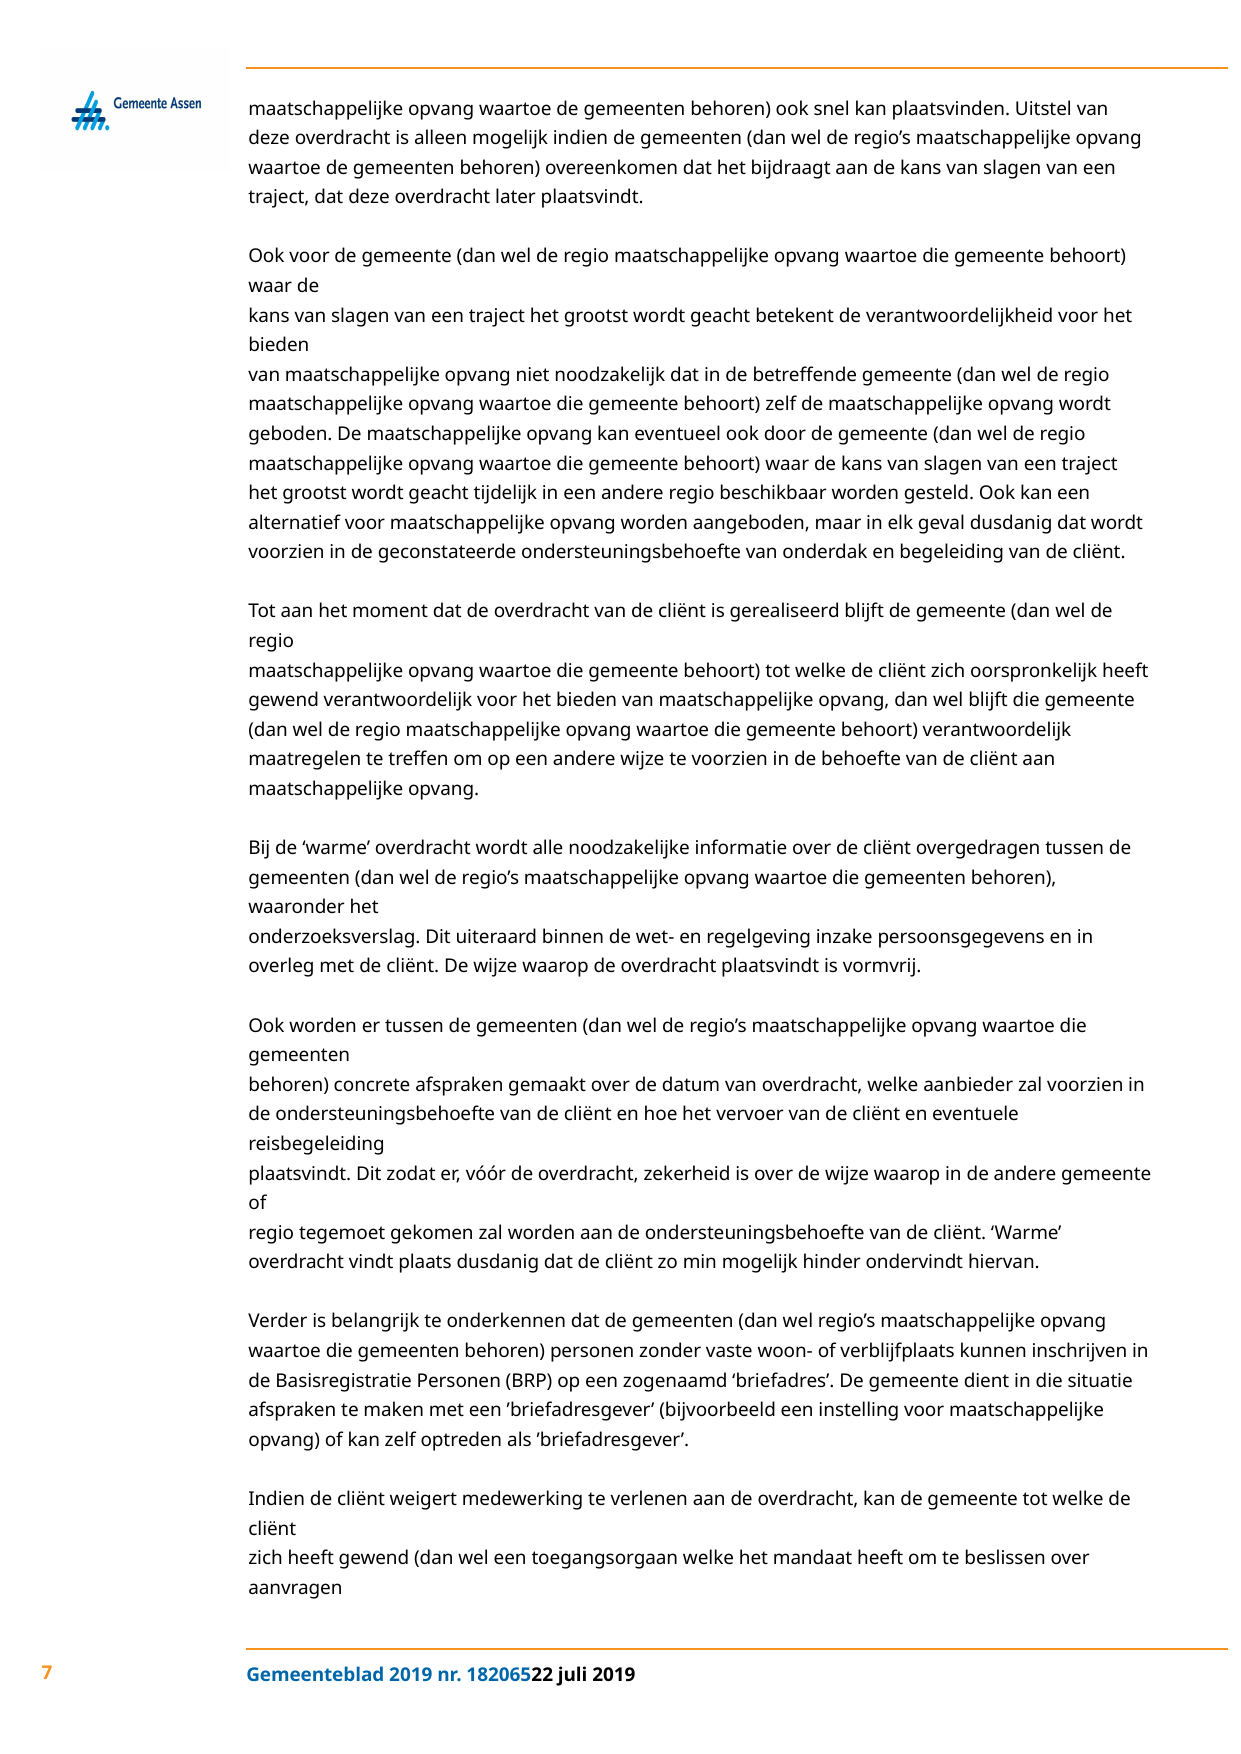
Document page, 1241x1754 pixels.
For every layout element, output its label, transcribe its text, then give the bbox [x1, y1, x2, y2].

text maatschappelijke opvang waartoe de gemeenten behoren) ook snel kan plaatsvinden. Uitstel van deze overdracht is alleen mogelijk indien de gemeenten (dan wel de regio’s maatschappelijke opvang waartoe de gemeenten behoren) overeenkomen dat het bijdraagt aan de kans van slagen van een traject, dat deze overdracht later plaatsvindt. [248, 95, 1152, 209]
text onderzoeksverslag. Dit uiteraard binnen de wet- en regelgeving inzake persoonsgegevens en in overleg met de cliënt. De wijze waarop de overdracht plaatsvindt is vormvrij. [248, 923, 1152, 978]
text plaatsvindt. Dit zodat er, vóór de overdracht, zekerheid is over de wijze waarop in de andere gemeente of [248, 1160, 1152, 1215]
text de ondersteuningsbehoefte van de cliënt en hoe het vervoer van de cliënt en eventuele reisbegeleiding [248, 1101, 1152, 1156]
text gemeenten (dan wel de regio’s maatschappelijke opvang waartoe die gemeenten behoren), waaronder het [248, 864, 1152, 919]
picture [41, 47, 231, 172]
text gewend verantwoordelijk voor het bieden van maatschappelijke opvang, dan wel blijft die gemeente (dan wel de regio maatschappelijke opvang waartoe die gemeente behoort) verantwoordelijk maatregelen te treffen om op een andere wijze te voorzien in de behoefte van de cliënt aan maatschappelijke opvang. [248, 686, 1152, 801]
text Verder is belangrijk te onderkennen dat de gemeenten (dan wel regio’s maatschappelijke opvang waartoe die gemeenten behoren) personen zonder vaste woon- of verblijfplaats kunnen inschrijven in de Basisregistratie Personen (BRP) op een zogenaamd ‘briefadres’. De gemeente dient in die situatie afspraken te maken met een ’briefadresgever’ (bijvoorbeeld een instelling voor maatschappelijke opvang) of kan zelf optreden als ’briefadresgever’. [248, 1308, 1152, 1452]
text Ook voor de gemeente (dan wel de regio maatschappelijke opvang waartoe die gemeente behoort) waar de [248, 243, 1152, 298]
text behoren) concrete afspraken gemaakt over de datum van overdracht, welke aanbieder zal voorzien in [248, 1071, 1152, 1097]
text Tot aan het moment dat de overdracht van de cliënt is gerealiseerd blijft de gemeente (dan wel de regio [248, 598, 1152, 653]
text zich heeft gewend (dan wel een toegangsorgaan welke het mandaat heeft om te beslissen over aanvragen [248, 1544, 1152, 1600]
text Ook worden er tussen de gemeenten (dan wel de regio’s maatschappelijke opvang waartoe die gemeenten [248, 1012, 1152, 1067]
text kans van slagen van een traject het grootst wordt geacht betekent de verantwoordelijkheid voor het bieden [248, 302, 1152, 357]
text van maatschappelijke opvang niet noodzakelijk dat in de betreffende gemeente (dan wel de regio maatschappelijke opvang waartoe die gemeente behoort) zelf de maatschappelijke opvang wordt geboden. De maatschappelijke opvang kan eventueel ook door de gemeente (dan wel de regio maatschappelijke opvang waartoe die gemeente behoort) waar de kans van slagen van een traject het grootst wordt geacht tijdelijk in een andere regio beschikbaar worden gesteld. Ook kan een alternatief voor maatschappelijke opvang worden aangeboden, maar in elk geval dusdanig dat wordt voorzien in de geconstateerde ondersteuningsbehoefte van onderdak en begeleiding van de cliënt. [248, 361, 1152, 564]
text Indien de cliënt weigert medewerking te verlenen aan de overdracht, kan de gemeente tot welke de cliënt [248, 1485, 1152, 1541]
text maatschappelijke opvang waartoe die gemeente behoort) tot welke de cliënt zich oorspronkelijk heeft [248, 657, 1152, 683]
text Bij de ‘warme’ overdracht wordt alle noodzakelijke informatie over de cliënt overgedragen tussen de [248, 834, 1152, 860]
text regio tegemoet gekomen zal worden aan de ondersteuningsbehoefte van de cliënt. ‘Warme’ overdracht vindt plaats dusdanig dat de cliënt zo min mogelijk hinder ondervindt hiervan. [248, 1219, 1152, 1274]
